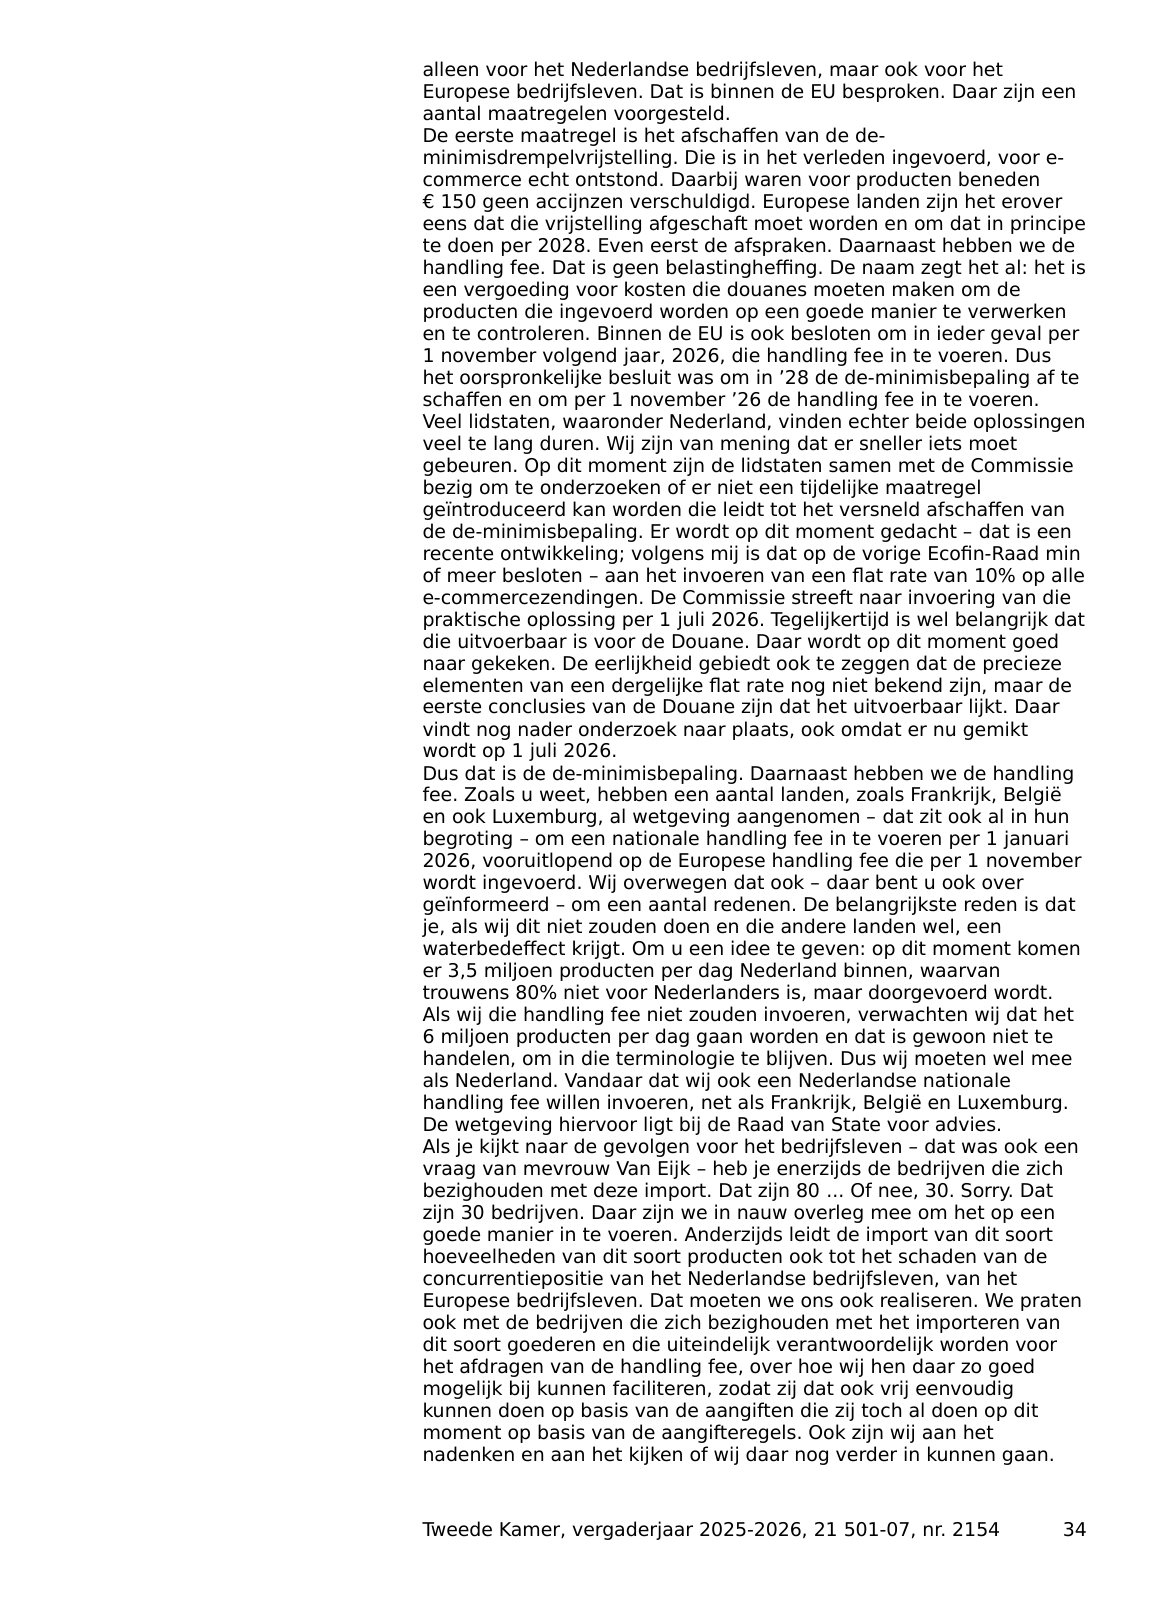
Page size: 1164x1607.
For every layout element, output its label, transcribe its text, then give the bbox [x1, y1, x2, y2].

text Als je kijkt naar de gevolgen voor het bedrijfsleven – dat was ook een vraag van mevrouw Van Eijk – heb je enerzijds de bedrijven die zich bezighouden met deze import. Dat zijn 80 ... Of nee, 30. Sorry. Dat zijn 30 bedrijven. Daar zijn we in nauw overleg mee om het op een goede manier in te voeren. Anderzijds leidt de import van dit soort hoeveelheden van dit soort producten ook tot het schaden van de concurrentiepositie van het Nederlandse bedrijfsleven, van het Europese bedrijfsleven. Dat moeten we ons ook realiseren. We praten ook met de bedrijven die zich bezighouden met het importeren van dit soort goederen en die uiteindelijk verantwoordelijk worden voor het afdragen van de handling fee, over hoe wij hen daar zo goed mogelijk bij kunnen faciliteren, zodat zij dat ook vrij eenvoudig kunnen doen op basis van de aangiften die zij toch al doen op dit moment op basis van de aangifteregels. Ook zijn wij aan het nadenken en aan het kijken of wij daar nog verder in kunnen gaan. [422, 1136, 1087, 1466]
text alleen voor het Nederlandse bedrijfsleven, maar ook voor het Europese bedrijfsleven. Dat is binnen de EU besproken. Daar zijn een aantal maatregelen voorgesteld. [422, 59, 1087, 125]
text De eerste maatregel is het afschaffen van de de-minimisdrempelvrijstelling. Die is in het verleden ingevoerd, voor e-commerce echt ontstond. Daarbij waren voor producten beneden € 150 geen accijnzen verschuldigd. Europese landen zijn het erover eens dat die vrijstelling afgeschaft moet worden en om dat in principe te doen per 2028. Even eerst de afspraken. Daarnaast hebben we de handling fee. Dat is geen belastingheffing. De naam zegt het al: het is een vergoeding voor kosten die douanes moeten maken om de producten die ingevoerd worden op een goede manier te verwerken en te controleren. Binnen de EU is ook besloten om in ieder geval per 1 november volgend jaar, 2026, die handling fee in te voeren. Dus het oorspronkelijke besluit was om in ’28 de de-minimisbepaling af te schaffen en om per 1 november ’26 de handling fee in te voeren. [422, 125, 1087, 411]
text Dus dat is de de-minimisbepaling. Daarnaast hebben we de handling fee. Zoals u weet, hebben een aantal landen, zoals Frankrijk, België en ook Luxemburg, al wetgeving aangenomen – dat zit ook al in hun begroting – om een nationale handling fee in te voeren per 1 januari 2026, vooruitlopend op de Europese handling fee die per 1 november wordt ingevoerd. Wij overwegen dat ook – daar bent u ook over geïnformeerd – om een aantal redenen. De belangrijkste reden is dat je, als wij dit niet zouden doen en die andere landen wel, een waterbedeffect krijgt. Om u een idee te geven: op dit moment komen er 3,5 miljoen producten per dag Nederland binnen, waarvan trouwens 80% niet voor Nederlanders is, maar doorgevoerd wordt. Als wij die handling fee niet zouden invoeren, verwachten wij dat het 6 miljoen producten per dag gaan worden en dat is gewoon niet te handelen, om in die terminologie te blijven. Dus wij moeten wel mee als Nederland. Vandaar dat wij ook een Nederlandse nationale handling fee willen invoeren, net als Frankrijk, België en Luxemburg. De wetgeving hiervoor ligt bij de Raad van State voor advies. [422, 762, 1087, 1136]
text Veel lidstaten, waaronder Nederland, vinden echter beide oplossingen veel te lang duren. Wij zijn van mening dat er sneller iets moet gebeuren. Op dit moment zijn de lidstaten samen met de Commissie bezig om te onderzoeken of er niet een tijdelijke maatregel geïntroduceerd kan worden die leidt tot het versneld afschaffen van de de-minimisbepaling. Er wordt op dit moment gedacht – dat is een recente ontwikkeling; volgens mij is dat op de vorige Ecofin-Raad min of meer besloten – aan het invoeren van een flat rate van 10% op alle e-commercezendingen. De Commissie streeft naar invoering van die praktische oplossing per 1 juli 2026. Tegelijkertijd is wel belangrijk dat die uitvoerbaar is voor de Douane. Daar wordt op dit moment goed naar gekeken. De eerlijkheid gebiedt ook te zeggen dat de precieze elementen van een dergelijke flat rate nog niet bekend zijn, maar de eerste conclusies van de Douane zijn dat het uitvoerbaar lijkt. Daar vindt nog nader onderzoek naar plaats, ook omdat er nu gemikt wordt op 1 juli 2026. [422, 411, 1087, 762]
